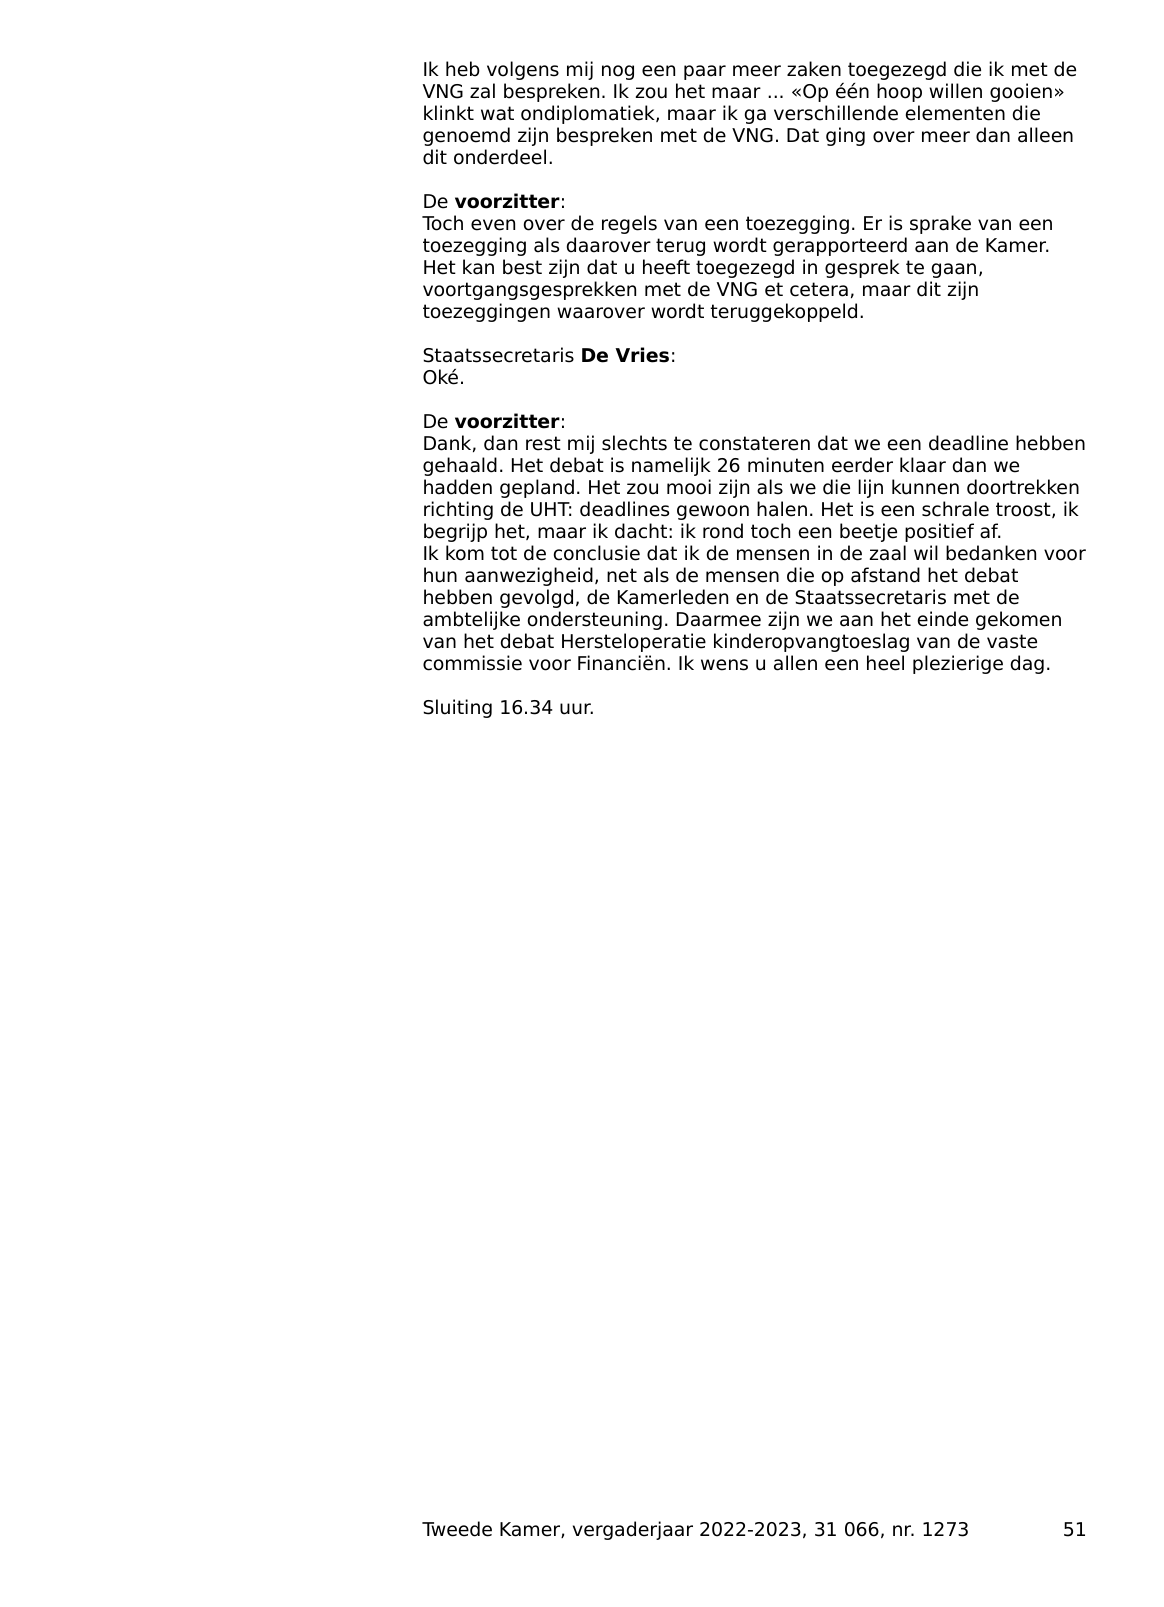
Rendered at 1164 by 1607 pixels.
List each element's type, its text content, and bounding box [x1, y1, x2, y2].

text Ik kom tot de conclusie dat ik de mensen in de zaal wil bedanken voor hun aanwezigheid, net als de mensen die op afstand het debat hebben gevolgd, de Kamerleden en de Staatssecretaris met de ambtelijke ondersteuning. Daarmee zijn we aan het einde gekomen van het debat Hersteloperatie kinderopvangtoeslag van de vaste commissie voor Financiën. Ik wens u allen een heel plezierige dag. [422, 543, 1087, 675]
text Staatssecretaris De Vries: [422, 345, 1087, 367]
text Oké. [422, 367, 1087, 389]
text Sluiting 16.34 uur. [422, 697, 1087, 719]
text Toch even over de regels van een toezegging. Er is sprake van een toezegging als daarover terug wordt gerapporteerd aan de Kamer. Het kan best zijn dat u heeft toegezegd in gesprek te gaan, voortgangsgesprekken met de VNG et cetera, maar dit zijn toezeggingen waarover wordt teruggekoppeld. [422, 213, 1087, 323]
text De voorzitter: [422, 191, 1087, 213]
text Ik heb volgens mij nog een paar meer zaken toegezegd die ik met de VNG zal bespreken. Ik zou het maar ... «Op één hoop willen gooien» klinkt wat ondiplomatiek, maar ik ga verschillende elementen die genoemd zijn bespreken met de VNG. Dat ging over meer dan alleen dit onderdeel. [422, 59, 1087, 169]
text De voorzitter: [422, 411, 1087, 433]
text Dank, dan rest mij slechts te constateren dat we een deadline hebben gehaald. Het debat is namelijk 26 minuten eerder klaar dan we hadden gepland. Het zou mooi zijn als we die lijn kunnen doortrekken richting de UHT: deadlines gewoon halen. Het is een schrale troost, ik begrijp het, maar ik dacht: ik rond toch een beetje positief af. [422, 433, 1087, 543]
